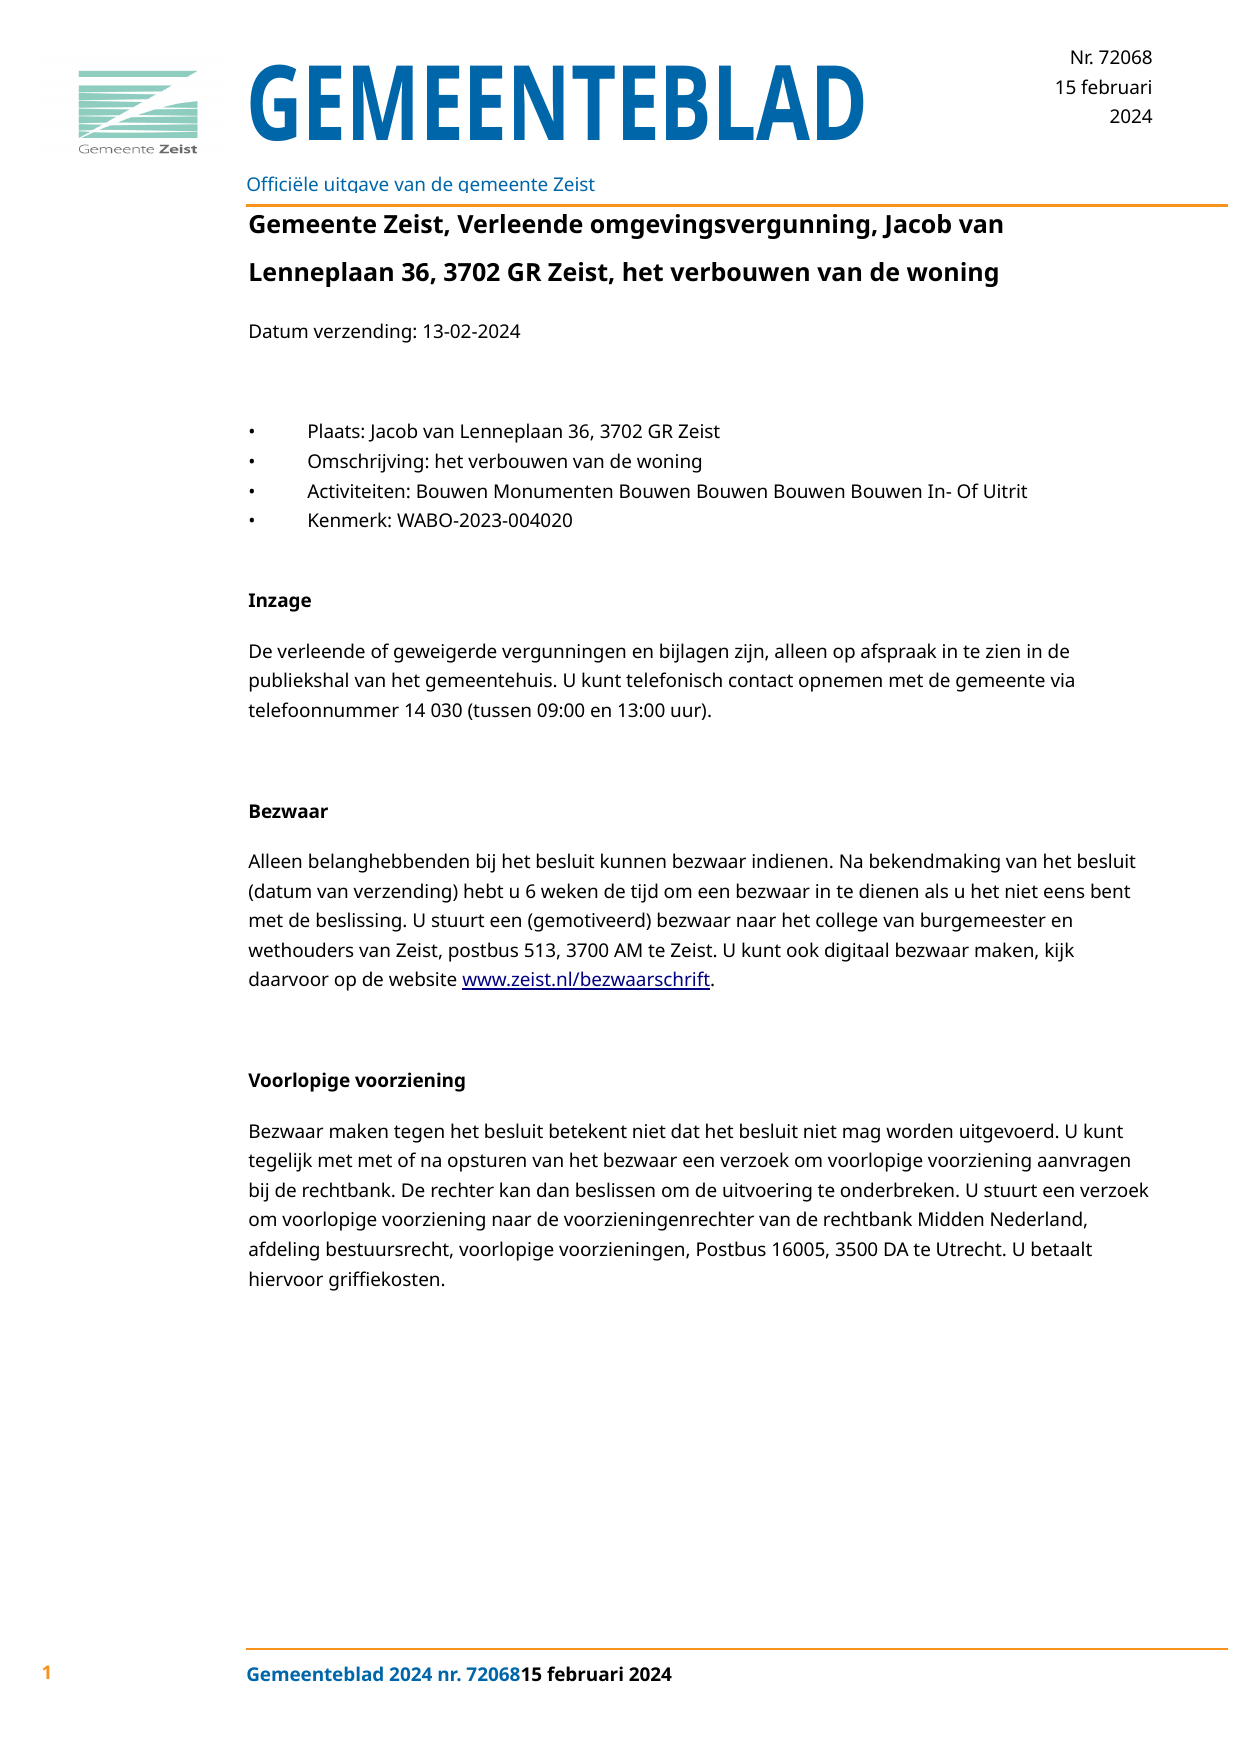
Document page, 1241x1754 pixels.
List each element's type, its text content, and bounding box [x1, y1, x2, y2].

list Activiteiten: Bouwen Monumenten Bouwen Bouwen Bouwen Bouwen In- Of Uitrit [248, 478, 1152, 504]
picture [41, 47, 231, 172]
list Omschrijving: het verbouwen van de woning [248, 448, 1152, 474]
list Kenmerk: WABO-2023-004020 [248, 507, 1152, 533]
text Voorlopige voorziening [248, 1067, 1152, 1093]
text Gemeente Zeist, Verleende omgevingsvergunning, Jacob van Lenneplaan 36, 3702 GR Zeist, het verbouwen van de woning [248, 207, 1152, 288]
text De verleende of geweigerde vergunningen en bijlagen zijn, alleen op afspraak in te zien in de publiekshal van het gemeentehuis. U kunt telefonisch contact opnemen met de gemeente via telefoonnummer 14 030 (tussen 09:00 en 13:00 uur). [248, 638, 1152, 723]
text Inzage [248, 587, 1152, 613]
list Plaats: Jacob van Lenneplaan 36, 3702 GR Zeist [248, 419, 1152, 444]
text Bezwaar [248, 798, 1152, 824]
text Datum verzending: 13-02-2024 [248, 318, 1152, 344]
text Bezwaar maken tegen het besluit betekent niet dat het besluit niet mag worden uitgevoerd. U kunt tegelijk met met of na opsturen van het bezwaar een verzoek om voorlopige voorziening aanvragen bij de rechtbank. De rechter kan dan beslissen om de uitvoering te onderbreken. U stuurt een verzoek om voorlopige voorziening naar de voorzieningenrechter van de rechtbank Midden Nederland, afdeling bestuursrecht, voorlopige voorzieningen, Postbus 16005, 3500 DA te Utrecht. U betaalt hiervoor griffiekosten. [248, 1118, 1152, 1292]
text Alleen belanghebbenden bij het besluit kunnen bezwaar indienen. Na bekendmaking van het besluit (datum van verzending) hebt u 6 weken de tijd om een bezwaar in te dienen als u het niet eens bent met de beslissing. U stuurt een (gemotiveerd) bezwaar naar het college van burgemeester en wethouders van Zeist, postbus 513, 3700 AM te Zeist. U kunt ook digitaal bezwaar maken, kijk daarvoor op de website www.zeist.nl/bezwaarschrift. [248, 848, 1152, 992]
